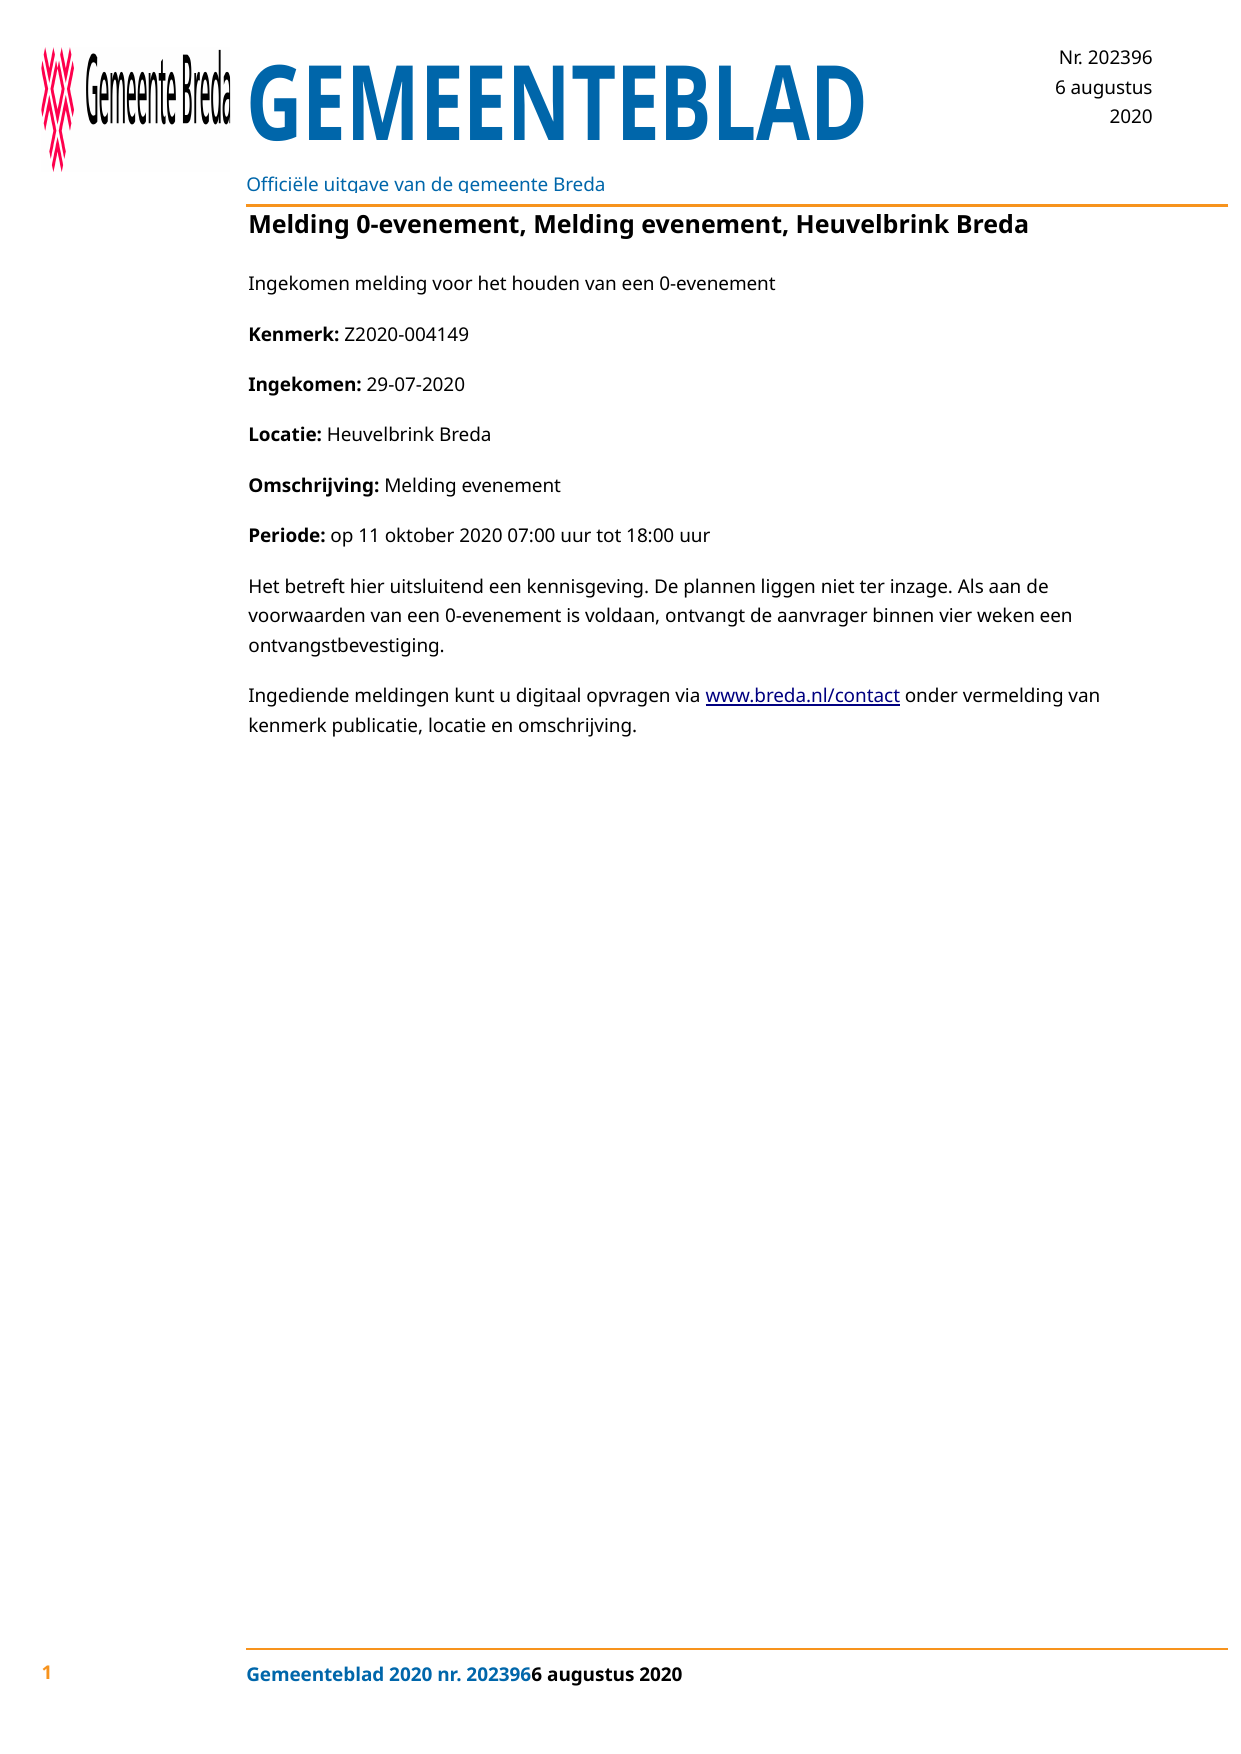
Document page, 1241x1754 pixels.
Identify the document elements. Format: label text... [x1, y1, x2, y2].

text Omschrijving: Melding evenement [248, 472, 1152, 498]
text Kenmerk: Z2020-004149 [248, 321, 1152, 346]
text Ingekomen: 29-07-2020 [248, 371, 1152, 397]
text Ingediende meldingen kunt u digitaal opvragen via www.breda.nl/contact onder vermelding van kenmerk publicatie, locatie en omschrijving. [248, 682, 1152, 738]
text Periode: op 11 oktober 2020 07:00 uur tot 18:00 uur [248, 522, 1152, 548]
picture [41, 47, 231, 172]
text Het betreft hier uitsluitend een kennisgeving. De plannen liggen niet ter inzage. Als aan de voorwaarden van een 0-evenement is voldaan, ontvangt de aanvrager binnen vier weken een ontvangstbevestiging. [248, 573, 1152, 658]
text Locatie: Heuvelbrink Breda [248, 422, 1152, 447]
text Melding 0-evenement, Melding evenement, Heuvelbrink Breda [248, 207, 1152, 241]
text Ingekomen melding voor het houden van een 0-evenement [248, 270, 1152, 296]
